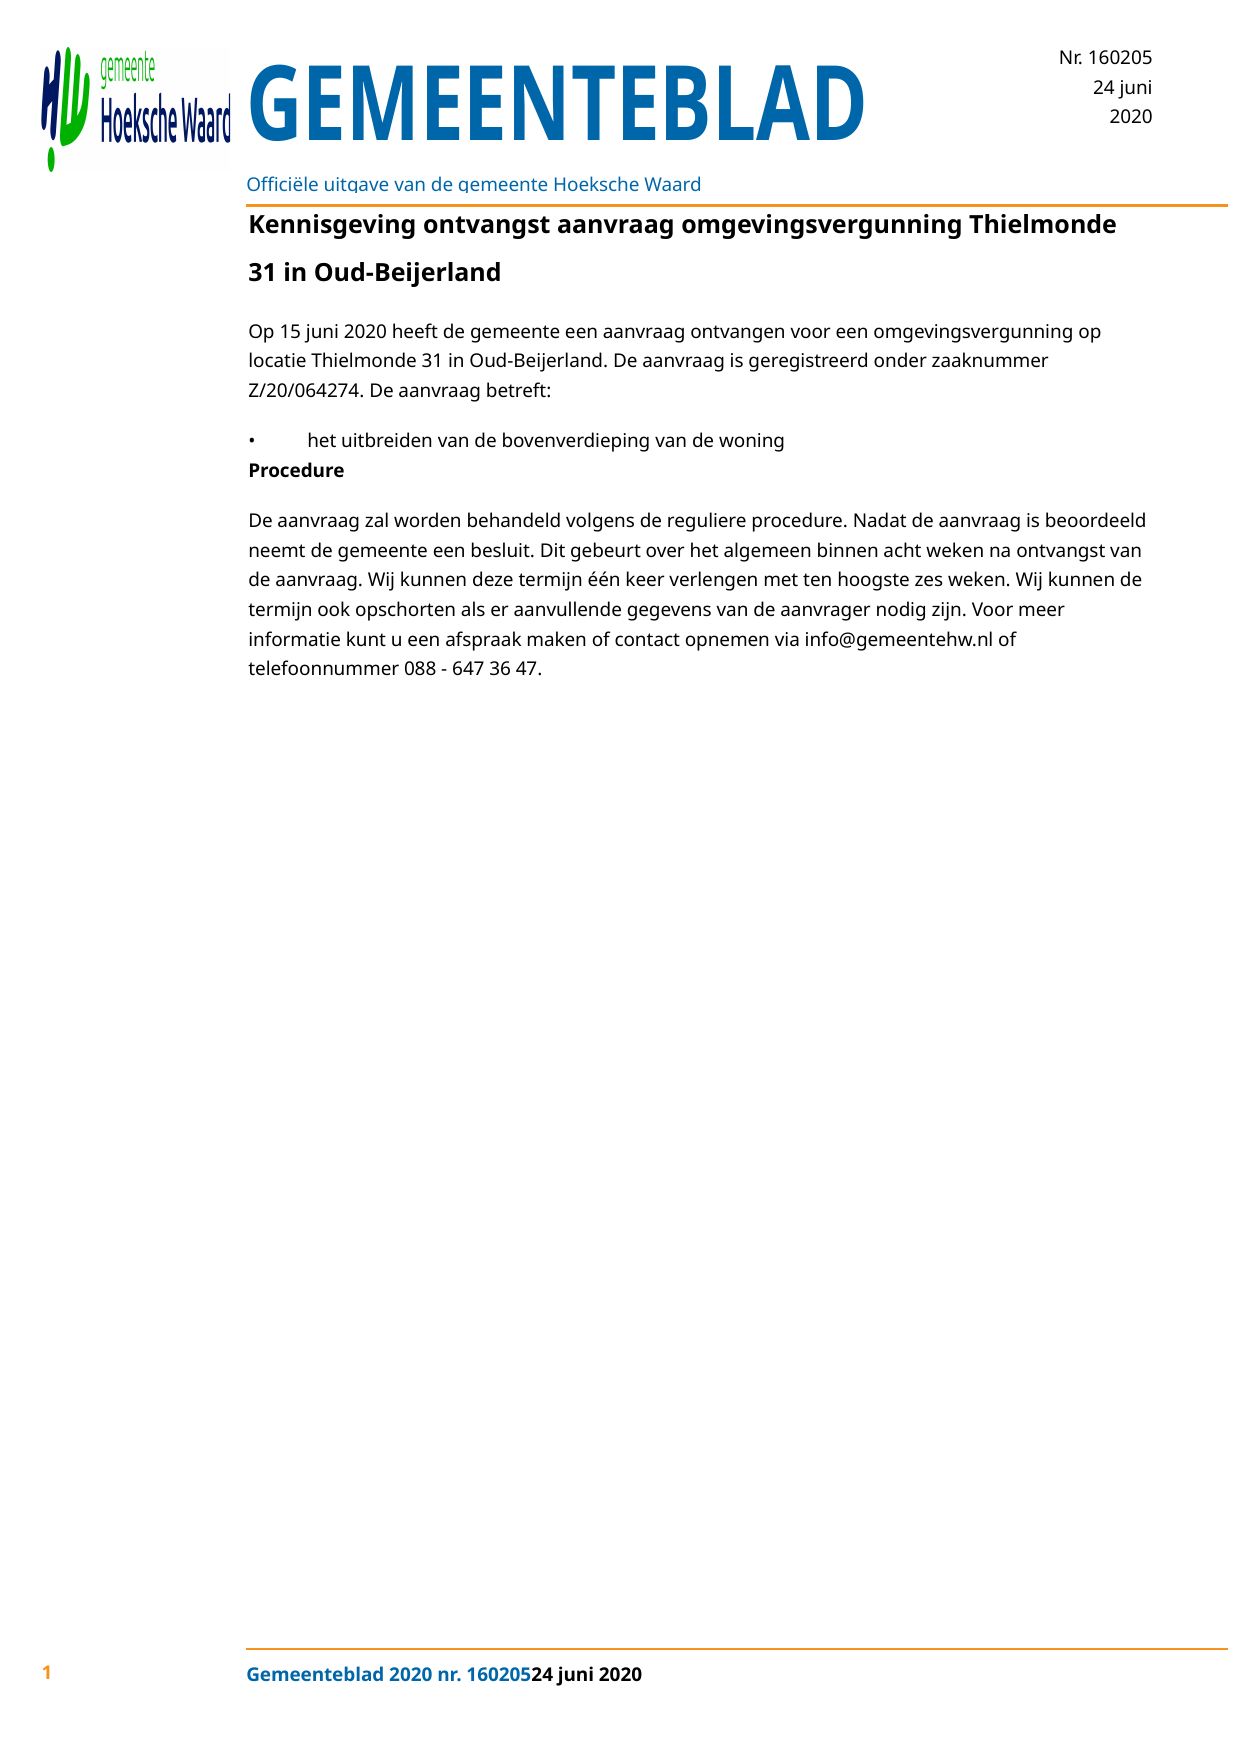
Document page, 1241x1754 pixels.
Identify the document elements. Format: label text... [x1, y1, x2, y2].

text Kennisgeving ontvangst aanvraag omgevingsvergunning Thielmonde 31 in Oud-Beijerland [248, 207, 1152, 288]
picture [41, 47, 231, 172]
text Op 15 juni 2020 heeft de gemeente een aanvraag ontvangen voor een omgevingsvergunning op locatie Thielmonde 31 in Oud-Beijerland. De aanvraag is geregistreerd onder zaaknummer Z/20/064274. De aanvraag betreft: [248, 318, 1152, 403]
list het uitbreiden van de bovenverdieping van de woning [248, 427, 1152, 453]
text De aanvraag zal worden behandeld volgens de reguliere procedure. Nadat de aanvraag is beoordeeld neemt de gemeente een besluit. Dit gebeurt over het algemeen binnen acht weken na ontvangst van de aanvraag. Wij kunnen deze termijn één keer verlengen met ten hoogste zes weken. Wij kunnen de termijn ook opschorten als er aanvullende gegevens van de aanvrager nodig zijn. Voor meer informatie kunt u een afspraak maken of contact opnemen via info@gemeentehw.nl of telefoonnummer 088 - 647 36 47. [248, 507, 1152, 681]
text Procedure [248, 457, 1152, 483]
